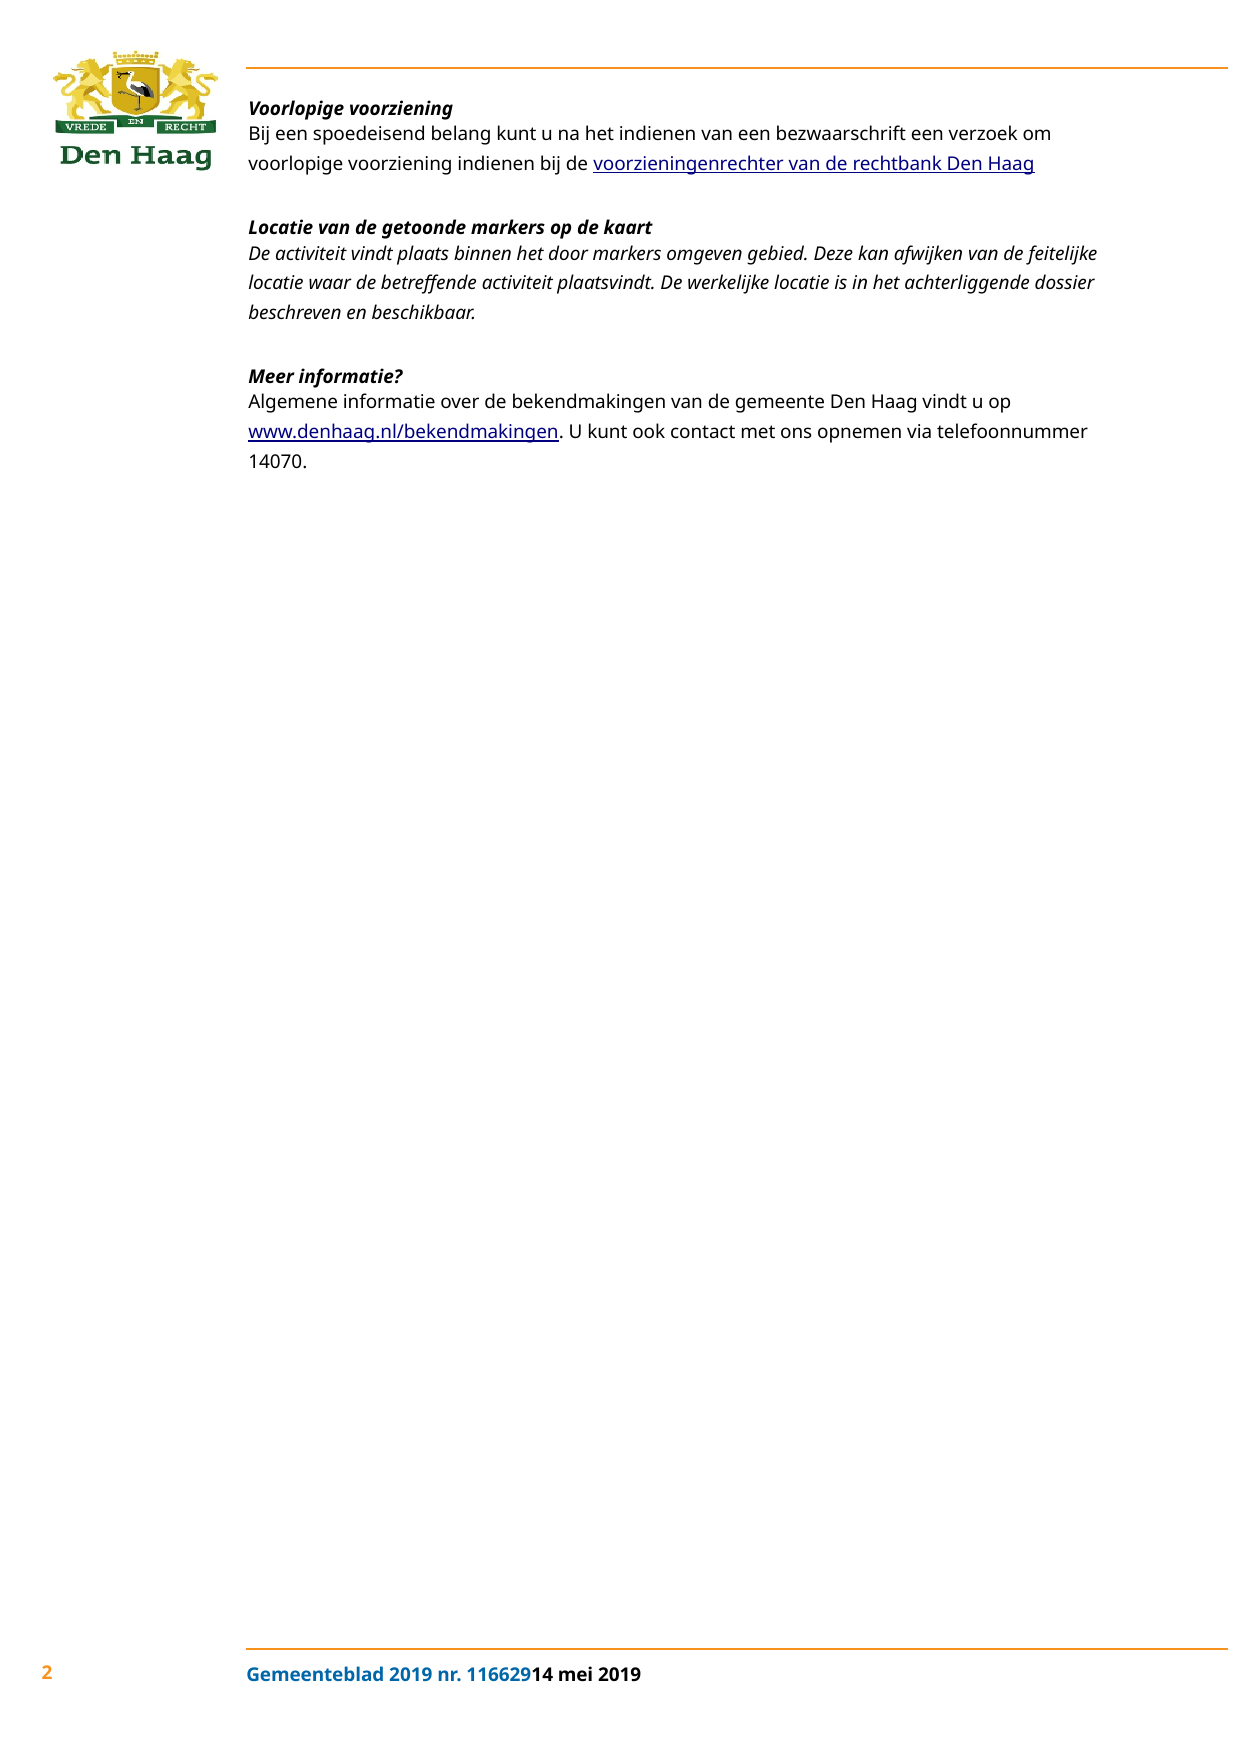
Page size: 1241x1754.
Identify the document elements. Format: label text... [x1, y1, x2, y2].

text Voorlopige voorziening [248, 95, 1152, 121]
text Algemene informatie over de bekendmakingen van de gemeente Den Haag vindt u op www.denhaag.nl/bekendmakingen. U kunt ook contact met ons opnemen via telefoonnummer 14070. [248, 389, 1152, 473]
picture [41, 47, 231, 172]
text Bij een spoedeisend belang kunt u na het indienen van een bezwaarschrift een verzoek om voorlopige voorziening indienen bij de voorzieningenrechter van de rechtbank Den Haag [248, 121, 1152, 176]
text Meer informatie? [248, 363, 1152, 389]
text De activiteit vindt plaats binnen het door markers omgeven gebied. Deze kan afwijken van de feitelijke locatie waar de betreffende activiteit plaatsvindt. De werkelijke locatie is in het achterliggende dossier beschreven en beschikbaar. [248, 240, 1152, 325]
text Locatie van de getoonde markers op de kaart [248, 214, 1152, 240]
